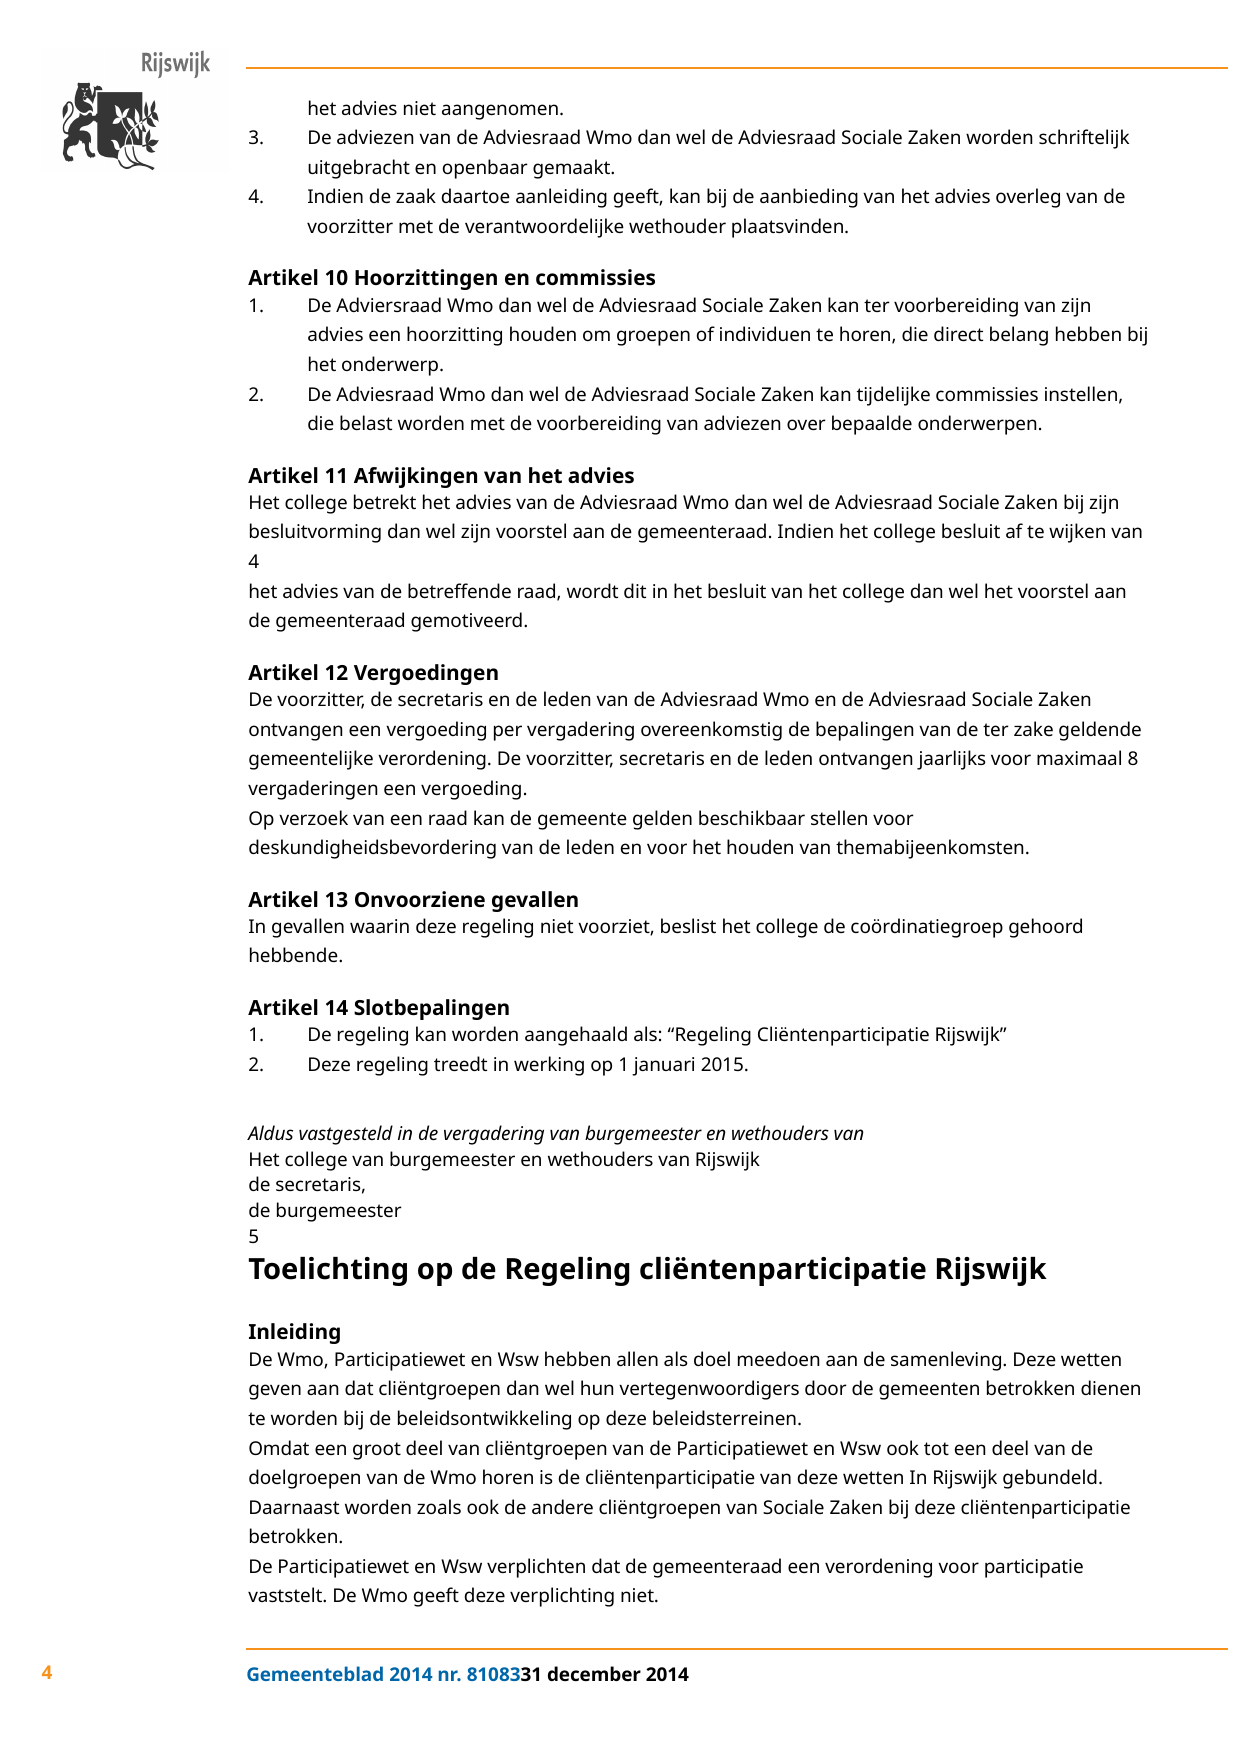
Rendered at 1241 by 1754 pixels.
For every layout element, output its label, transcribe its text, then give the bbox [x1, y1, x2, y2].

text Inleiding [248, 1317, 1152, 1346]
list De adviezen van de Adviesraad Wmo dan wel de Adviesraad Sociale Zaken worden schriftelijk uitgebracht en openbaar gemaakt. [248, 124, 1152, 180]
list De Adviesraad Wmo dan wel de Adviesraad Sociale Zaken kan tijdelijke commissies instellen, die belast worden met de voorbereiding van adviezen over bepaalde onderwerpen. [248, 381, 1152, 436]
text Toelichting op de Regeling cliëntenparticipatie Rijswijk [248, 1249, 1152, 1288]
text het advies van de betreffende raad, wordt dit in het besluit van het college dan wel het voorstel aan de gemeenteraad gemotiveerd. [248, 578, 1152, 633]
text De voorzitter, de secretaris en de leden van de Adviesraad Wmo en de Adviesraad Sociale Zaken ontvangen een vergoeding per vergadering overeenkomstig de bepalingen van de ter zake geldende gemeentelijke verordening. De voorzitter, secretaris en de leden ontvangen jaarlijks voor maximaal 8 vergaderingen een vergoeding. [248, 686, 1152, 801]
text 4 [248, 548, 1152, 574]
text de burgemeester [248, 1197, 1152, 1223]
picture [41, 47, 231, 172]
text Daarnaast worden zoals ook de andere cliëntgroepen van Sociale Zaken bij deze cliëntenparticipatie betrokken. [248, 1494, 1152, 1549]
text Artikel 14 Slotbepalingen [248, 993, 1152, 1022]
text Omdat een groot deel van cliëntgroepen van de Participatiewet en Wsw ook tot een deel van de doelgroepen van de Wmo horen is de cliëntenparticipatie van deze wetten In Rijswijk gebundeld. [248, 1435, 1152, 1490]
text Aldus vastgesteld in de vergadering van burgemeester en wethouders van [248, 1120, 1152, 1146]
text Artikel 13 Onvoorziene gevallen [248, 885, 1152, 913]
text Artikel 11 Afwijkingen van het advies [248, 461, 1152, 489]
list Deze regeling treedt in werking op 1 januari 2015. [248, 1051, 1152, 1077]
text De Participatiewet en Wsw verplichten dat de gemeenteraad een verordening voor participatie vaststelt. De Wmo geeft deze verplichting niet. [248, 1553, 1152, 1608]
text Artikel 10 Hoorzittingen en commissies [248, 263, 1152, 292]
text De Wmo, Participatiewet en Wsw hebben allen als doel meedoen aan de samenleving. Deze wetten geven aan dat cliëntgroepen dan wel hun vertegenwoordigers door de gemeenten betrokken dienen te worden bij de beleidsontwikkeling op deze beleidsterreinen. [248, 1346, 1152, 1431]
text In gevallen waarin deze regeling niet voorziet, beslist het college de coördinatiegroep gehoord hebbende. [248, 913, 1152, 968]
text Het college betrekt het advies van de Adviesraad Wmo dan wel de Adviesraad Sociale Zaken bij zijn besluitvorming dan wel zijn voorstel aan de gemeenteraad. Indien het college besluit af te wijken van [248, 489, 1152, 544]
list het advies niet aangenomen. [248, 95, 1152, 121]
text de secretaris, [248, 1171, 1152, 1197]
text 5 [248, 1223, 1152, 1249]
text Het college van burgemeester en wethouders van Rijswijk [248, 1146, 1152, 1171]
text Artikel 12 Vergoedingen [248, 658, 1152, 686]
list De Adviersraad Wmo dan wel de Adviesraad Sociale Zaken kan ter voorbereiding van zijn advies een hoorzitting houden om groepen of individuen te horen, die direct belang hebben bij het onderwerp. [248, 292, 1152, 377]
text Op verzoek van een raad kan de gemeente gelden beschikbaar stellen voor deskundigheidsbevordering van de leden en voor het houden van themabijeenkomsten. [248, 805, 1152, 860]
list De regeling kan worden aangehaald als: “Regeling Cliëntenparticipatie Rijswijk” [248, 1022, 1152, 1047]
list Indien de zaak daartoe aanleiding geeft, kan bij de aanbieding van het advies overleg van de voorzitter met de verantwoordelijke wethouder plaatsvinden. [248, 183, 1152, 239]
